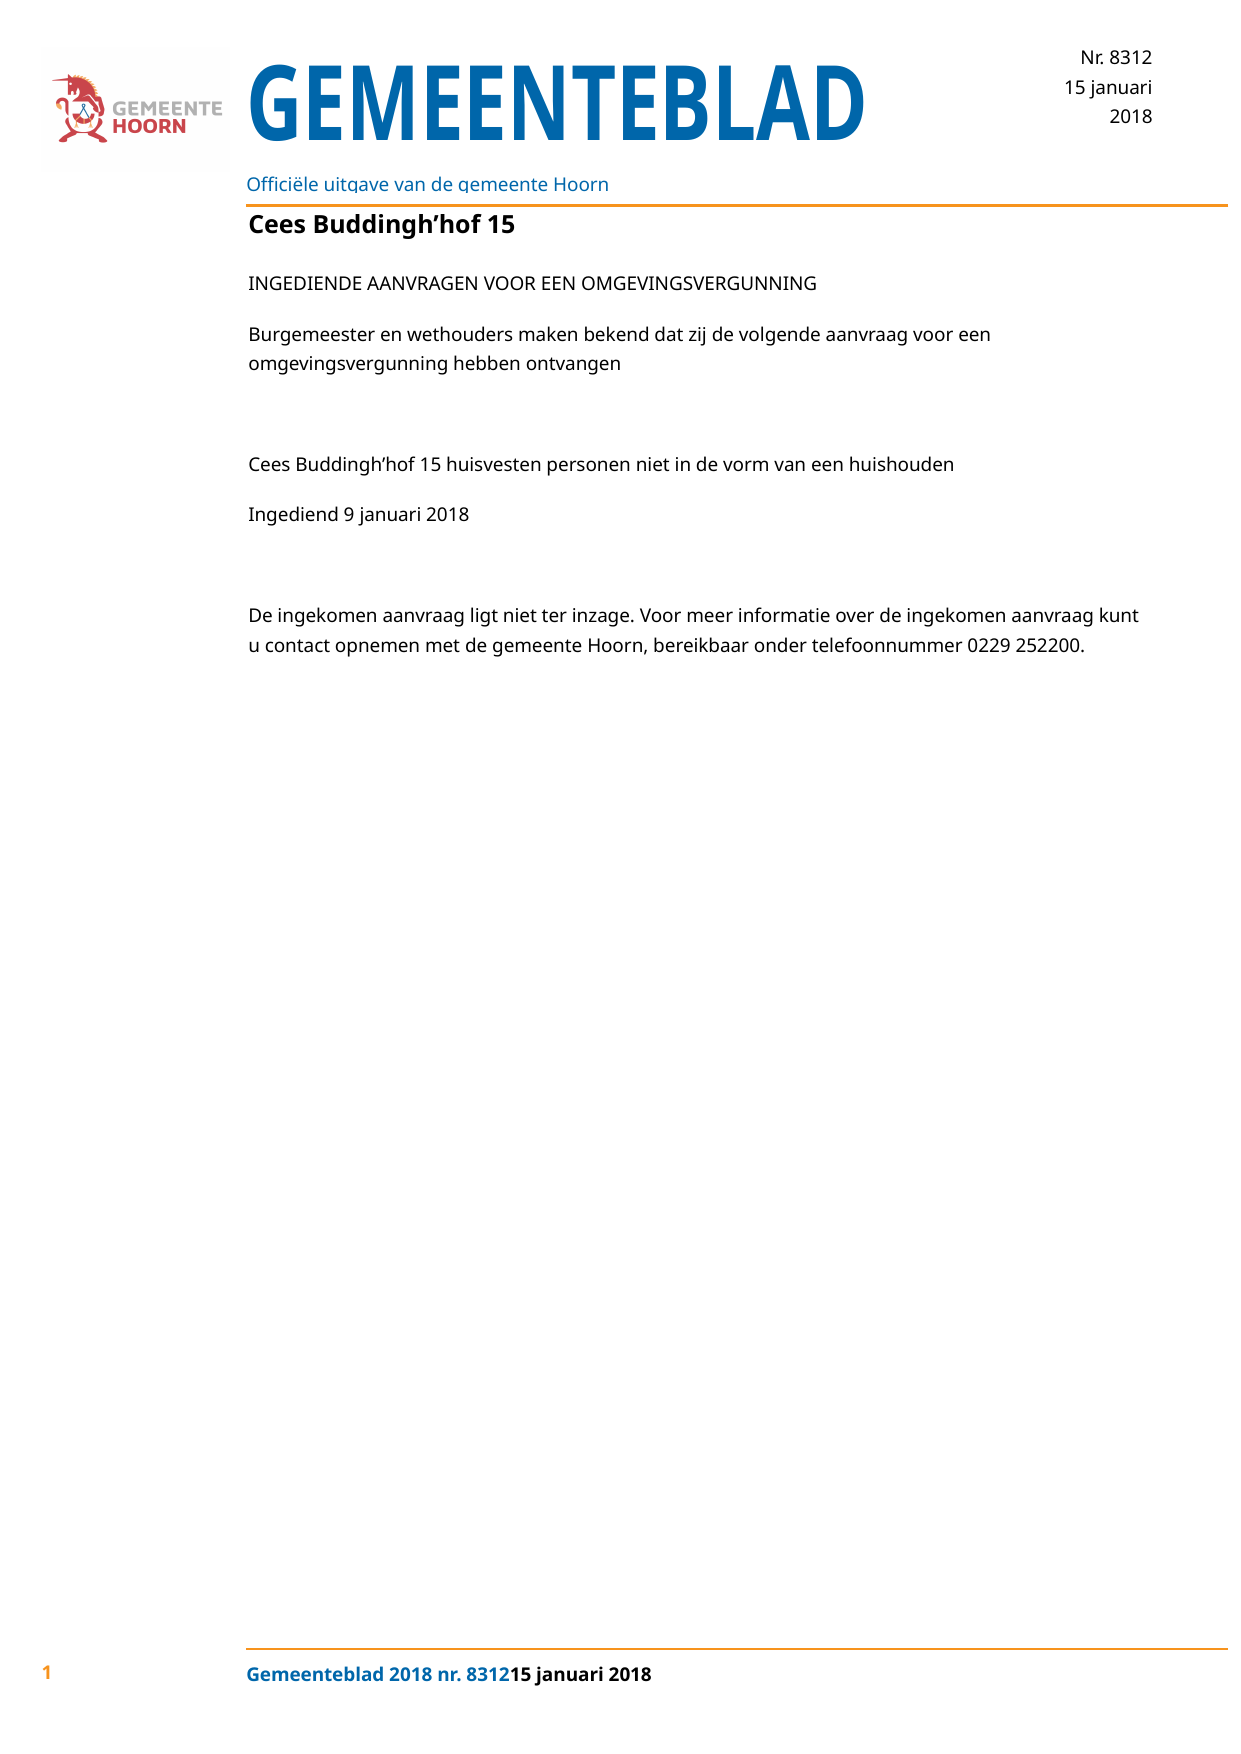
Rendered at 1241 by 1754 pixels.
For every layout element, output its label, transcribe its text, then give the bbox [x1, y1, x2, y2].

text Ingediend 9 januari 2018 [248, 502, 1152, 527]
text Cees Buddingh’hof 15 [248, 207, 1152, 241]
text Cees Buddingh’hof 15 huisvesten personen niet in de vorm van een huishouden [248, 451, 1152, 477]
text INGEDIENDE AANVRAGEN VOOR EEN OMGEVINGSVERGUNNING [248, 270, 1152, 296]
text De ingekomen aanvraag ligt niet ter inzage. Voor meer informatie over de ingekomen aanvraag kunt u contact opnemen met de gemeente Hoorn, bereikbaar onder telefoonnummer 0229 252200. [248, 602, 1152, 658]
picture [41, 47, 231, 172]
text Burgemeester en wethouders maken bekend dat zij de volgende aanvraag voor een omgevingsvergunning hebben ontvangen [248, 321, 1152, 376]
